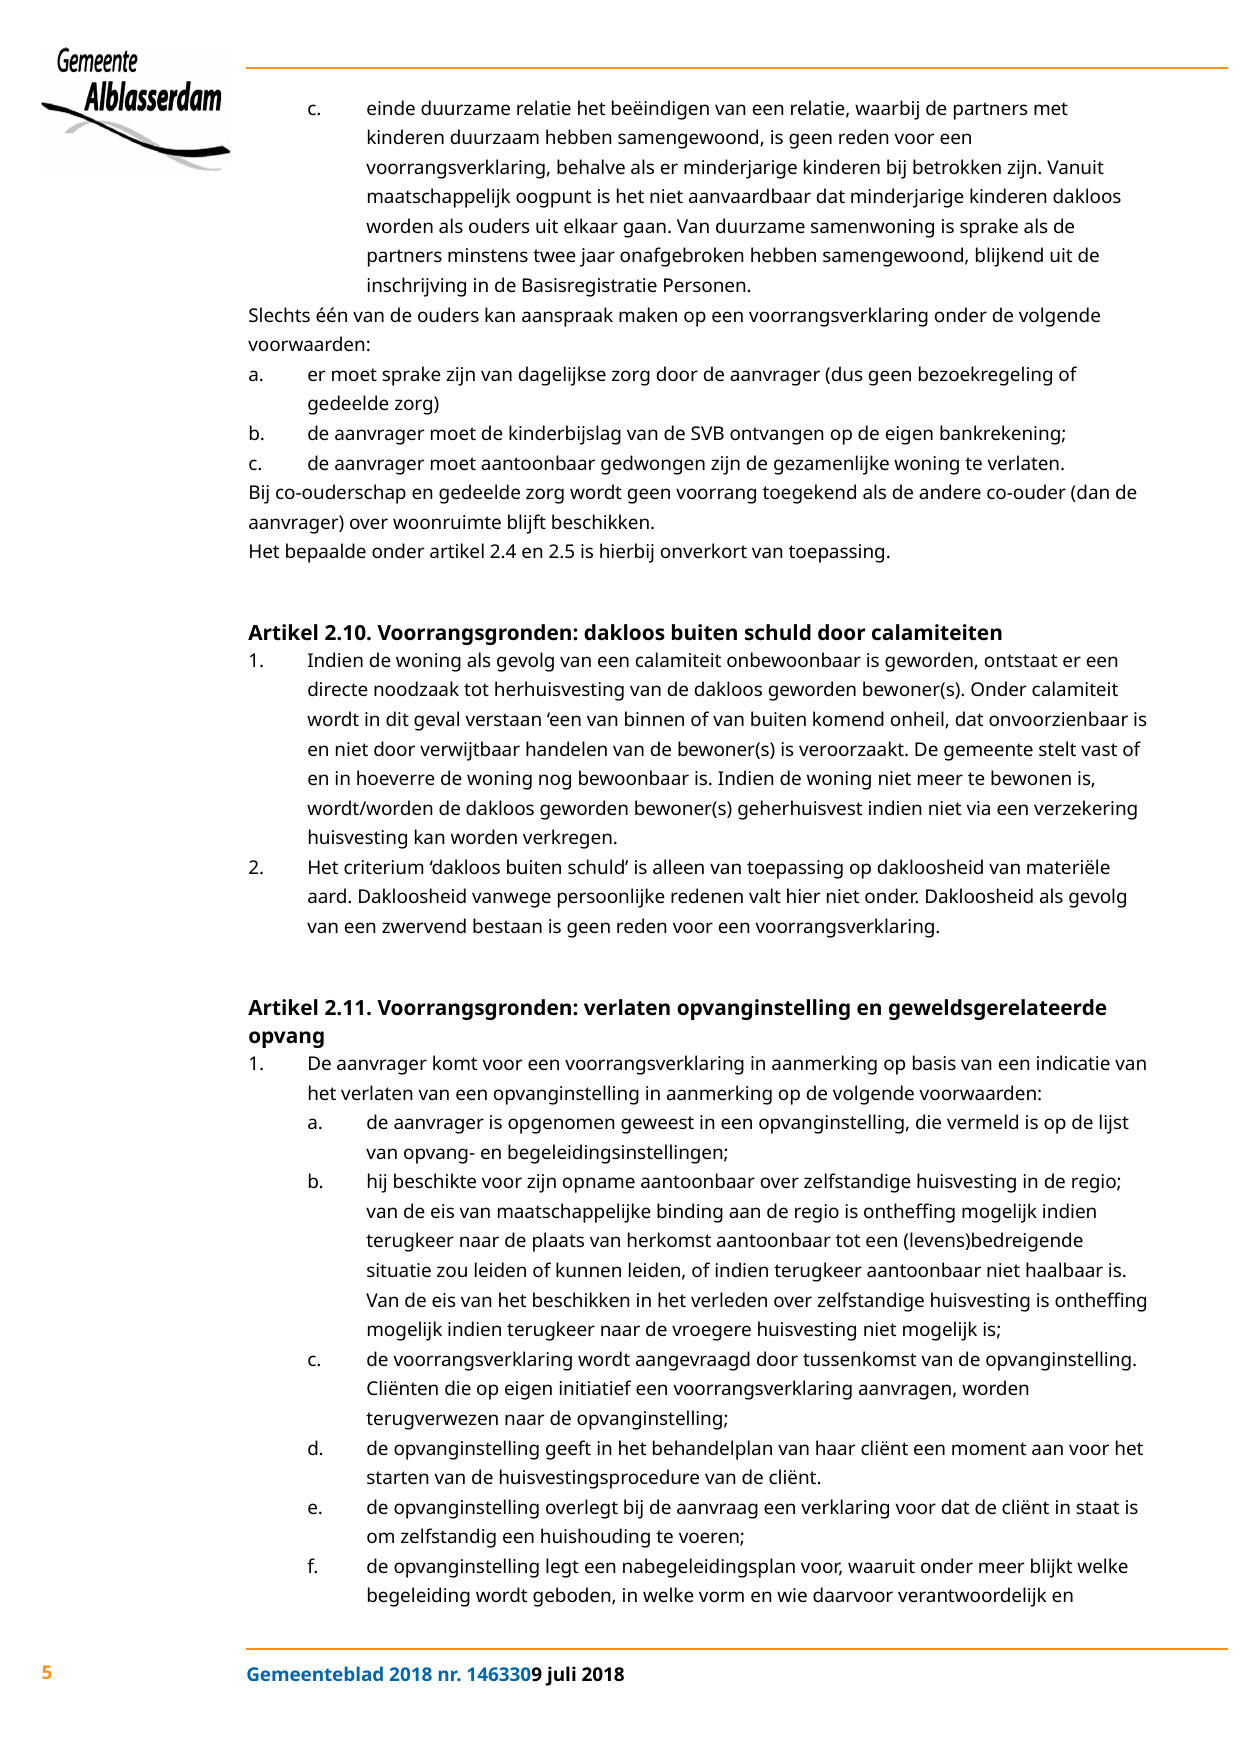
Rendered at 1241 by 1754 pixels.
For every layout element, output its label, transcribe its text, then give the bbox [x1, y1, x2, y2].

text Artikel 2.10. Voorrangsgronden: dakloos buiten schuld door calamiteiten [248, 618, 1152, 647]
text Slechts één van de ouders kan aanspraak maken op een voorrangsverklaring onder de volgende voorwaarden: [248, 302, 1152, 357]
list er moet sprake zijn van dagelijkse zorg door de aanvrager (dus geen bezoekregeling of gedeelde zorg) [248, 361, 1152, 416]
list Indien de woning als gevolg van een calamiteit onbewoonbaar is geworden, ontstaat er een directe noodzaak tot herhuisvesting van de dakloos geworden bewoner(s). Onder calamiteit wordt in dit geval verstaan ‘een van binnen of van buiten komend onheil, dat onvoorzienbaar is en niet door verwijtbaar handelen van de bewoner(s) is veroorzaakt. De gemeente stelt vast of en in hoeverre de woning nog bewoonbaar is. Indien de woning niet meer te bewonen is, wordt/worden de dakloos geworden bewoner(s) geherhuisvest indien niet via een verzekering huisvesting kan worden verkregen. [248, 647, 1152, 850]
list einde duurzame relatie het beëindigen van een relatie, waarbij de partners met kinderen duurzaam hebben samengewoond, is geen reden voor een voorrangsverklaring, behalve als er minderjarige kinderen bij betrokken zijn. Vanuit maatschappelijk oogpunt is het niet aanvaardbaar dat minderjarige kinderen dakloos worden als ouders uit elkaar gaan. Van duurzame samenwoning is sprake als de partners minstens twee jaar onafgebroken hebben samengewoond, blijkend uit de inschrijving in de Basisregistratie Personen. [307, 95, 1152, 298]
text Bij co-ouderschap en gedeelde zorg wordt geen voorrang toegekend als de andere co-ouder (dan de aanvrager) over woonruimte blijft beschikken. [248, 479, 1152, 535]
list Het criterium ‘dakloos buiten schuld’ is alleen van toepassing op dakloosheid van materiële aard. Dakloosheid vanwege persoonlijke redenen valt hier niet onder. Dakloosheid als gevolg van een zwervend bestaan is geen reden voor een voorrangsverklaring. [248, 854, 1152, 939]
list De aanvrager komt voor een voorrangsverklaring in aanmerking op basis van een indicatie van het verlaten van een opvanginstelling in aanmerking op de volgende voorwaarden: [248, 1050, 1152, 1105]
list de aanvrager moet aantoonbaar gedwongen zijn de gezamenlijke woning te verlaten. [248, 450, 1152, 476]
list de opvanginstelling overlegt bij de aanvraag een verklaring voor dat de cliënt in staat is om zelfstandig een huishouding te voeren; [307, 1494, 1152, 1549]
text Het bepaalde onder artikel 2.4 en 2.5 is hierbij onverkort van toepassing. [248, 538, 1152, 564]
list de aanvrager moet de kinderbijslag van de SVB ontvangen op de eigen bankrekening; [248, 420, 1152, 446]
list hij beschikte voor zijn opname aantoonbaar over zelfstandige huisvesting in de regio; van de eis van maatschappelijke binding aan de regio is ontheffing mogelijk indien terugkeer naar de plaats van herkomst aantoonbaar tot een (levens)bedreigende situatie zou leiden of kunnen leiden, of indien terugkeer aantoonbaar niet haalbaar is. Van de eis van het beschikken in het verleden over zelfstandige huisvesting is ontheffing mogelijk indien terugkeer naar de vroegere huisvesting niet mogelijk is; [307, 1168, 1152, 1342]
list de opvanginstelling legt een nabegeleidingsplan voor, waaruit onder meer blijkt welke begeleiding wordt geboden, in welke vorm en wie daarvoor verantwoordelijk en [307, 1553, 1152, 1608]
list de voorrangsverklaring wordt aangevraagd door tussenkomst van de opvanginstelling. Cliënten die op eigen initiatief een voorrangsverklaring aanvragen, worden terugverwezen naar de opvanginstelling; [307, 1346, 1152, 1431]
picture [41, 47, 231, 172]
list de opvanginstelling geeft in het behandelplan van haar cliënt een moment aan voor het starten van de huisvestingsprocedure van de cliënt. [307, 1435, 1152, 1490]
list de aanvrager is opgenomen geweest in een opvanginstelling, die vermeld is op de lijst van opvang- en begeleidingsinstellingen; [307, 1109, 1152, 1164]
text Artikel 2.11. Voorrangsgronden: verlaten opvanginstelling en geweldsgerelateerde opvang [248, 993, 1152, 1050]
